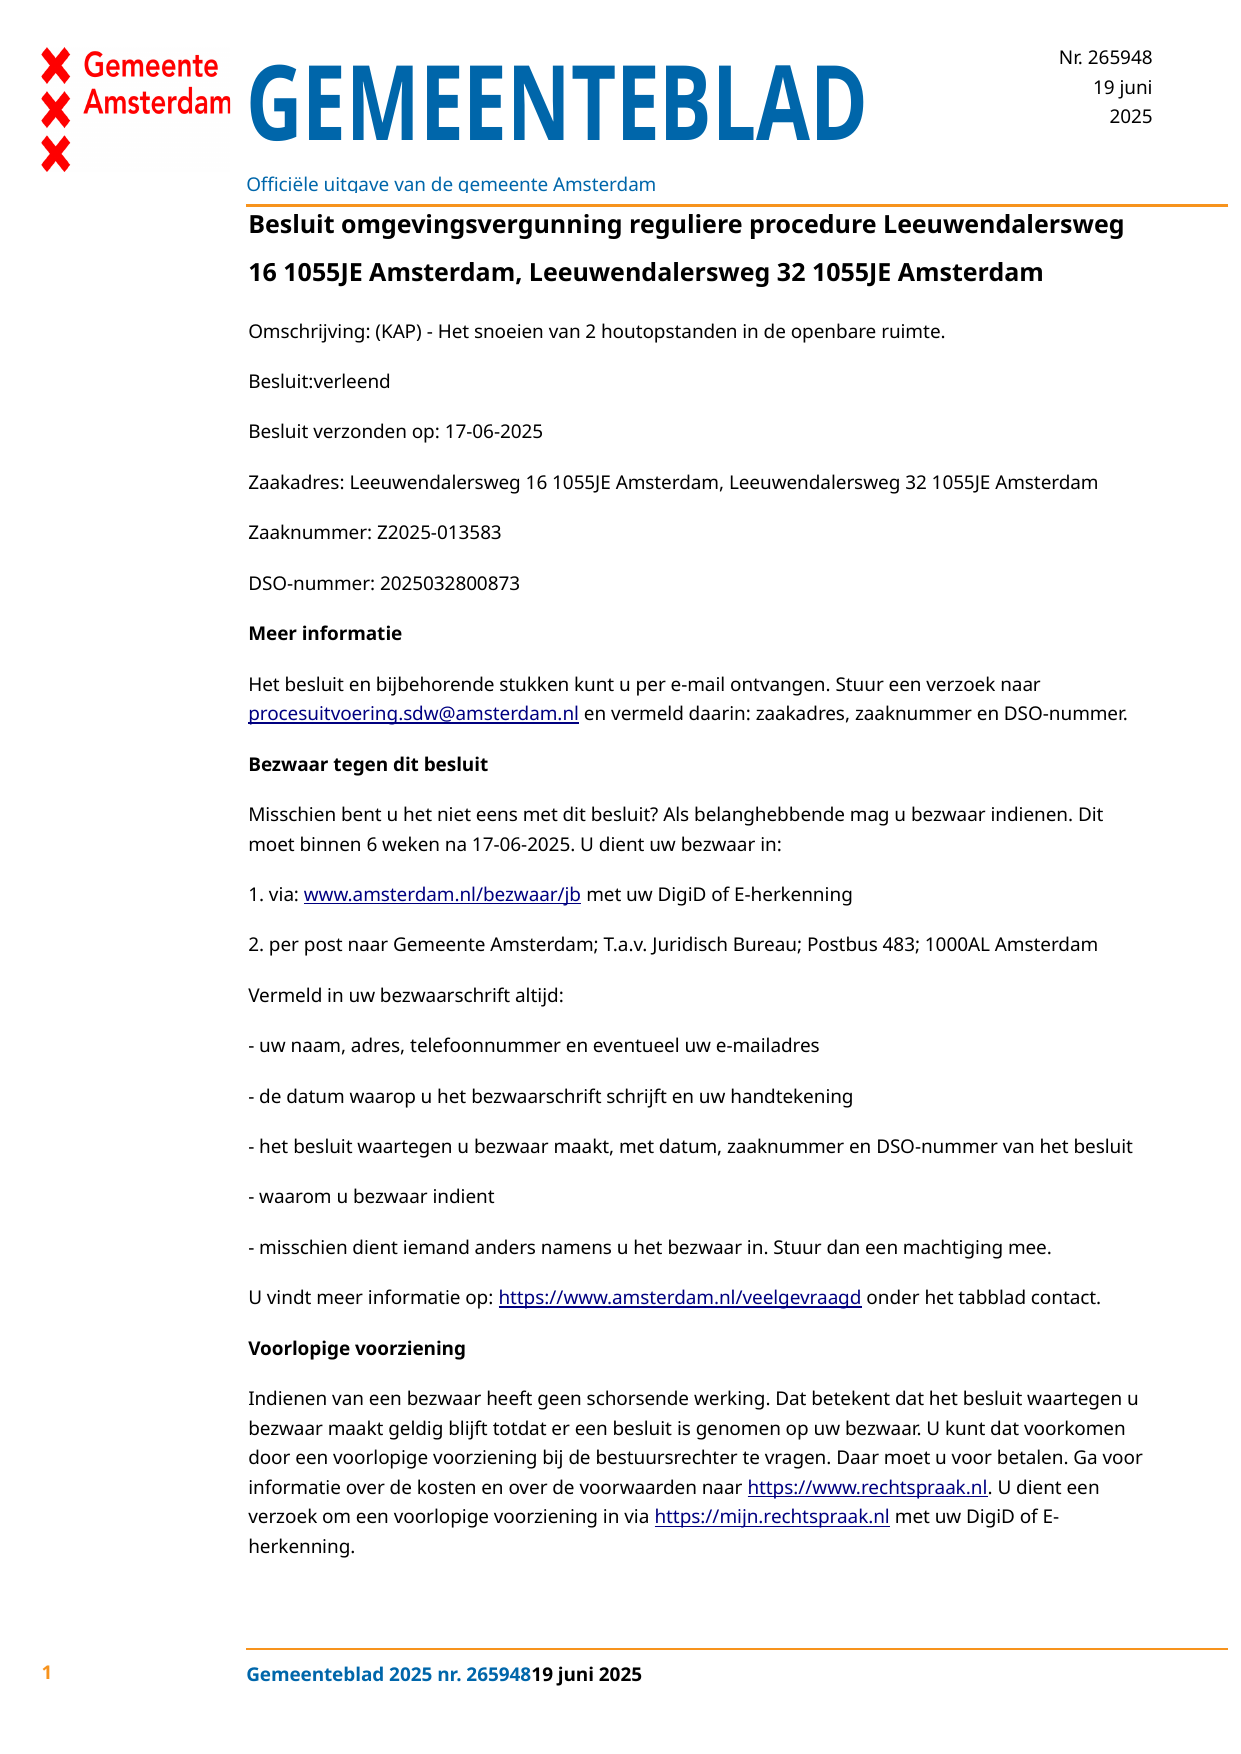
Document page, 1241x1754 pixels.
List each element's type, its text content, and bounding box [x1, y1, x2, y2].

text Besluit:verleend [248, 368, 1152, 394]
text Bezwaar tegen dit besluit [248, 751, 1152, 777]
text - waarom u bezwaar indient [248, 1184, 1152, 1209]
text Vermeld in uw bezwaarschrift altijd: [248, 982, 1152, 1008]
text Zaakadres: Leeuwendalersweg 16 1055JE Amsterdam, Leeuwendalersweg 32 1055JE Amsterdam [248, 469, 1152, 495]
text Meer informatie [248, 620, 1152, 646]
text - het besluit waartegen u bezwaar maakt, met datum, zaaknummer en DSO-nummer van het besluit [248, 1133, 1152, 1159]
text 1. via: www.amsterdam.nl/bezwaar/jb met uw DigiD of E-herkenning [248, 881, 1152, 907]
text 2. per post naar Gemeente Amsterdam; T.a.v. Juridisch Bureau; Postbus 483; 1000AL Amsterdam [248, 932, 1152, 957]
text Voorlopige voorziening [248, 1335, 1152, 1361]
text U vindt meer informatie op: https://www.amsterdam.nl/veelgevraagd onder het tabblad contact. [248, 1284, 1152, 1310]
text Misschien bent u het niet eens met dit besluit? Als belanghebbende mag u bezwaar indienen. Dit moet binnen 6 weken na 17-06-2025. U dient uw bezwaar in: [248, 801, 1152, 857]
text Indienen van een bezwaar heeft geen schorsende werking. Dat betekent dat het besluit waartegen u bezwaar maakt geldig blijft totdat er een besluit is genomen op uw bezwaar. U kunt dat voorkomen door een voorlopige voorziening bij de bestuursrechter te vragen. Daar moet u voor betalen. Ga voor informatie over de kosten en over de voorwaarden naar https://www.rechtspraak.nl. U dient een verzoek om een voorlopige voorziening in via https://mijn.rechtspraak.nl met uw DigiD of E-herkenning. [248, 1385, 1152, 1559]
text Omschrijving: (KAP) - Het snoeien van 2 houtopstanden in de openbare ruimte. [248, 318, 1152, 344]
text DSO-nummer: 2025032800873 [248, 570, 1152, 596]
text Besluit omgevingsvergunning reguliere procedure Leeuwendalersweg 16 1055JE Amsterdam, Leeuwendalersweg 32 1055JE Amsterdam [248, 207, 1152, 288]
text - uw naam, adres, telefoonnummer en eventueel uw e-mailadres [248, 1032, 1152, 1058]
text Zaaknummer: Z2025-013583 [248, 519, 1152, 545]
text Besluit verzonden op: 17-06-2025 [248, 419, 1152, 444]
text Het besluit en bijbehorende stukken kunt u per e-mail ontvangen. Stuur een verzoek naar procesuitvoering.sdw@amsterdam.nl en vermeld daarin: zaakadres, zaaknummer en DSO-nummer. [248, 671, 1152, 726]
picture [41, 47, 231, 172]
text - misschien dient iemand anders namens u het bezwaar in. Stuur dan een machtiging mee. [248, 1234, 1152, 1260]
text - de datum waarop u het bezwaarschrift schrijft en uw handtekening [248, 1083, 1152, 1109]
